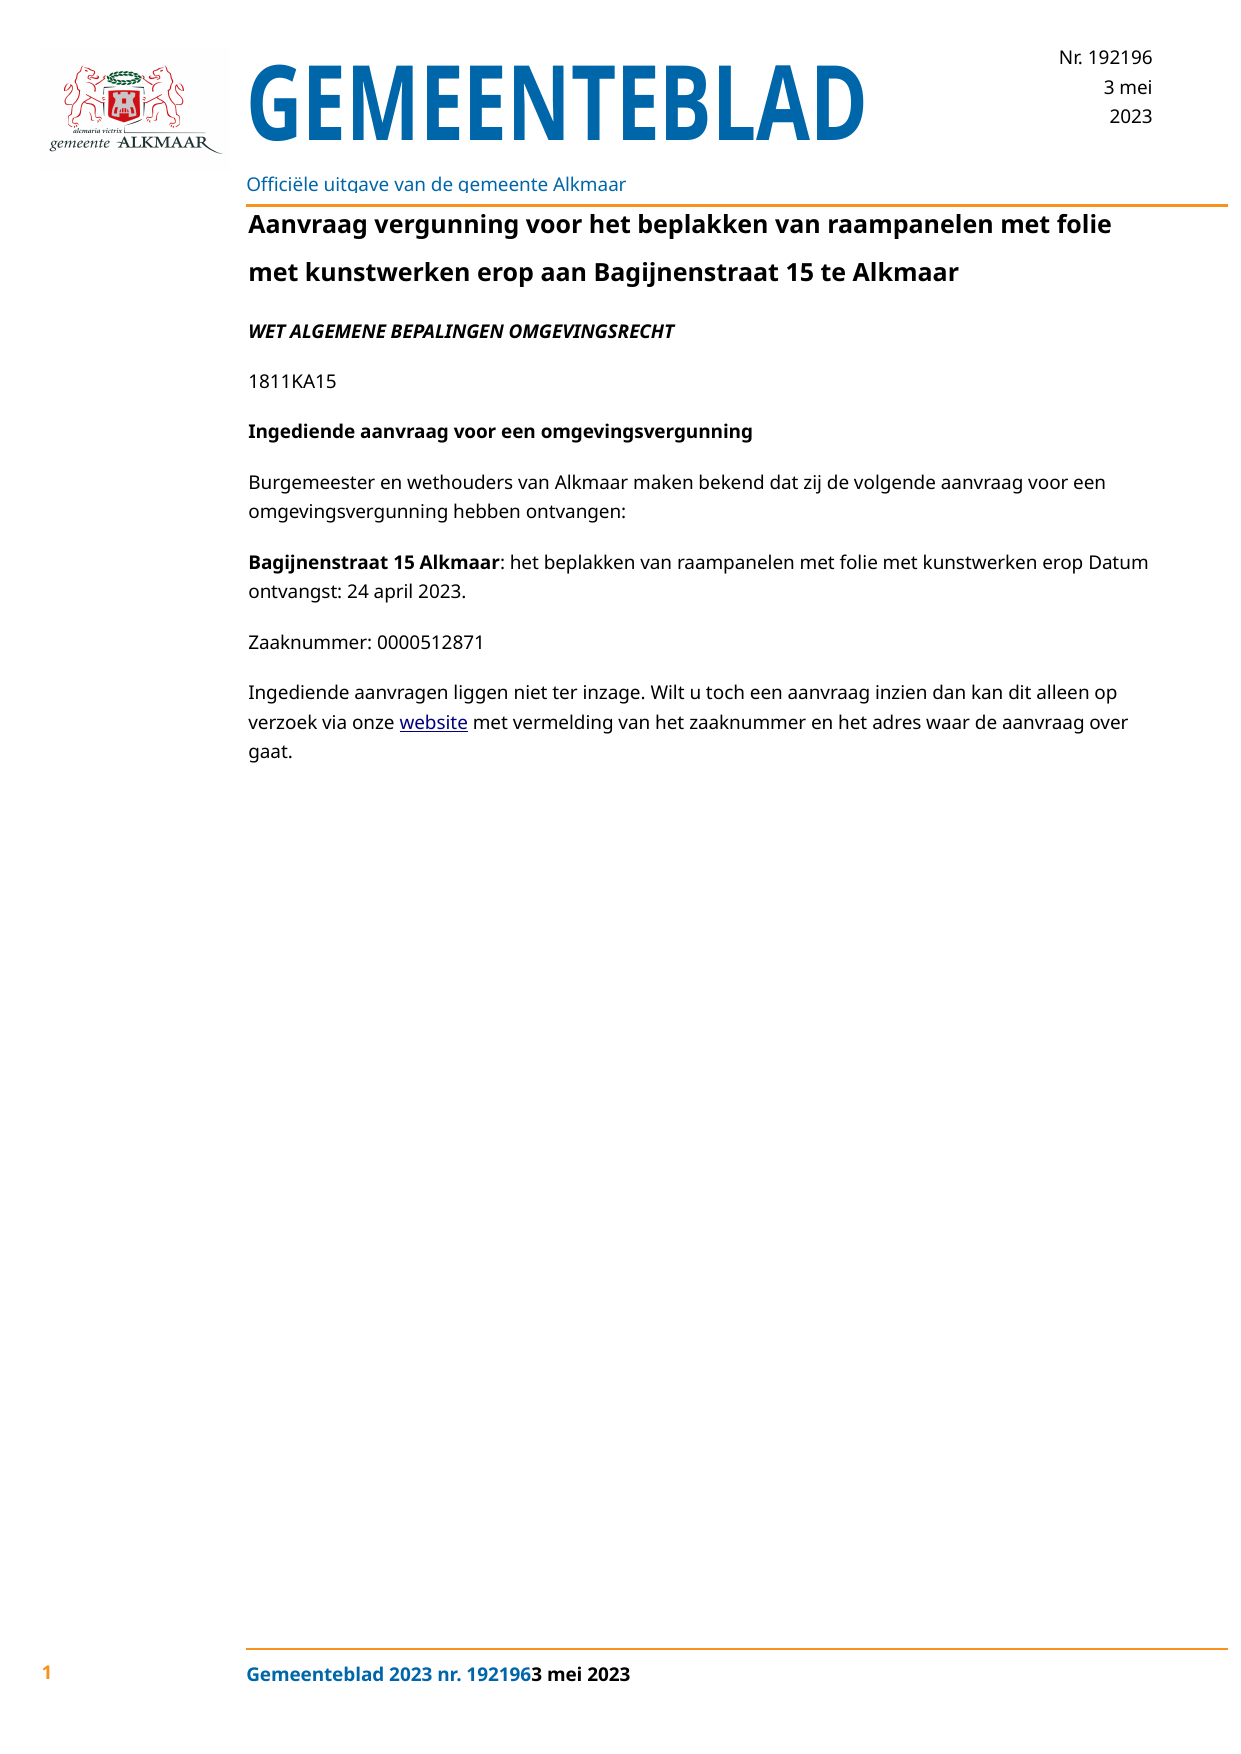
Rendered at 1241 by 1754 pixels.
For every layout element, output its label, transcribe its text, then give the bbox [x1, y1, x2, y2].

text Bagijnenstraat 15 Alkmaar: het beplakken van raampanelen met folie met kunstwerken erop Datum ontvangst: 24 april 2023. [248, 549, 1152, 604]
text 1811KA15 [248, 368, 1152, 394]
text Burgemeester en wethouders van Alkmaar maken bekend dat zij de volgende aanvraag voor een omgevingsvergunning hebben ontvangen: [248, 469, 1152, 524]
text Ingediende aanvragen liggen niet ter inzage. Wilt u toch een aanvraag inzien dan kan dit alleen op verzoek via onze website met vermelding van het zaaknummer en het adres waar de aanvraag over gaat. [248, 679, 1152, 764]
picture [41, 47, 231, 172]
text Ingediende aanvraag voor een omgevingsvergunning [248, 419, 1152, 444]
text WET ALGEMENE BEPALINGEN OMGEVINGSRECHT [248, 318, 1152, 344]
text Aanvraag vergunning voor het beplakken van raampanelen met folie met kunstwerken erop aan Bagijnenstraat 15 te Alkmaar [248, 207, 1152, 288]
text Zaaknummer: 0000512871 [248, 629, 1152, 655]
